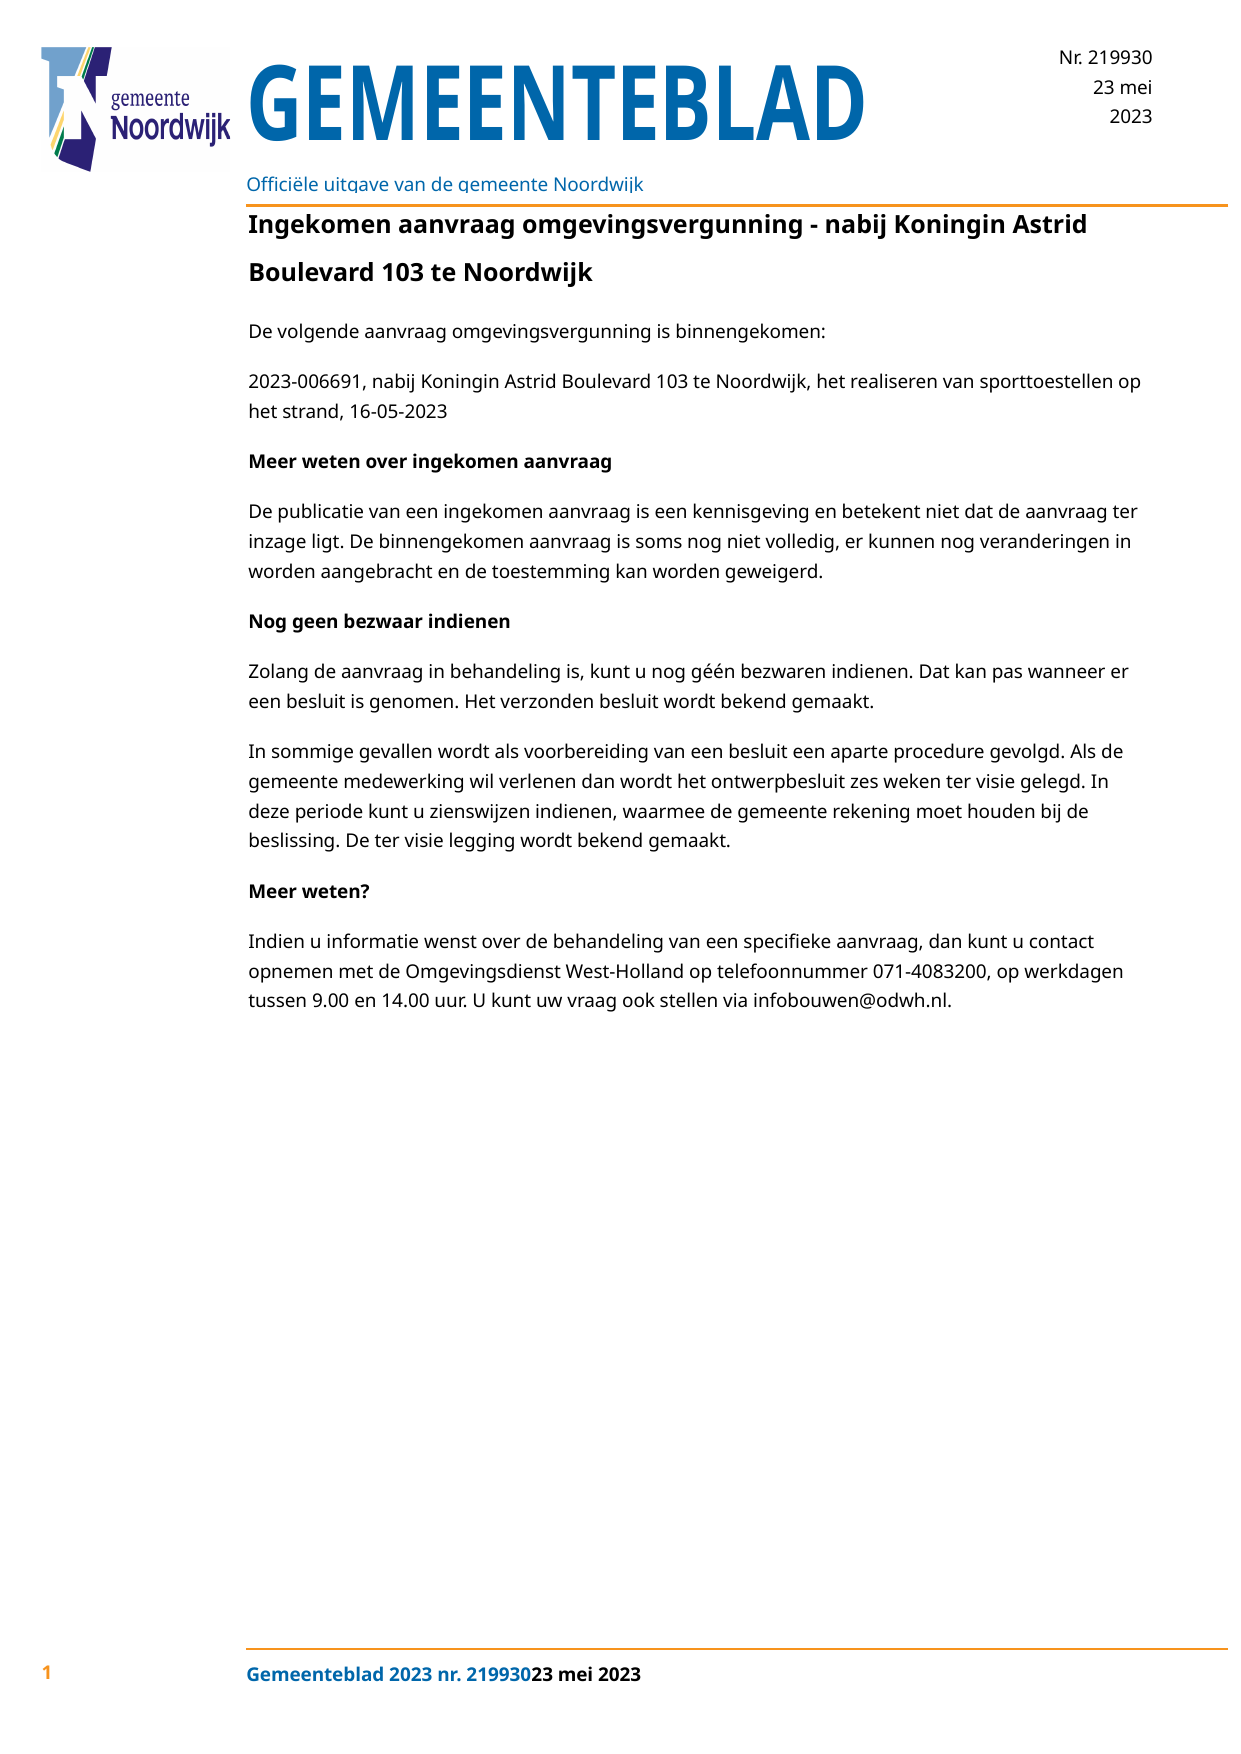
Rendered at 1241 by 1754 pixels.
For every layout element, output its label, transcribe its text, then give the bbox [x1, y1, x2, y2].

text Zolang de aanvraag in behandeling is, kunt u nog géén bezwaren indienen. Dat kan pas wanneer er een besluit is genomen. Het verzonden besluit wordt bekend gemaakt. [248, 659, 1152, 714]
picture [41, 47, 231, 172]
text De publicatie van een ingekomen aanvraag is een kennisgeving en betekent niet dat de aanvraag ter inzage ligt. De binnengekomen aanvraag is soms nog niet volledig, er kunnen nog veranderingen in worden aangebracht en de toestemming kan worden geweigerd. [248, 499, 1152, 584]
text Nog geen bezwaar indienen [248, 608, 1152, 634]
text In sommige gevallen wordt als voorbereiding van een besluit een aparte procedure gevolgd. Als de gemeente medewerking wil verlenen dan wordt het ontwerpbesluit zes weken ter visie gelegd. In deze periode kunt u zienswijzen indienen, waarmee de gemeente rekening moet houden bij de beslissing. De ter visie legging wordt bekend gemaakt. [248, 739, 1152, 853]
text Indien u informatie wenst over de behandeling van een specifieke aanvraag, dan kunt u contact opnemen met de Omgevingsdienst West-Holland op telefoonnummer 071-4083200, op werkdagen tussen 9.00 en 14.00 uur. U kunt uw vraag ook stellen via infobouwen@odwh.nl. [248, 928, 1152, 1013]
text Meer weten over ingekomen aanvraag [248, 448, 1152, 474]
text De volgende aanvraag omgevingsvergunning is binnengekomen: [248, 318, 1152, 344]
text Ingekomen aanvraag omgevingsvergunning - nabij Koningin Astrid Boulevard 103 te Noordwijk [248, 207, 1152, 288]
text 2023-006691, nabij Koningin Astrid Boulevard 103 te Noordwijk, het realiseren van sporttoestellen op het strand, 16-05-2023 [248, 368, 1152, 424]
text Meer weten? [248, 878, 1152, 904]
